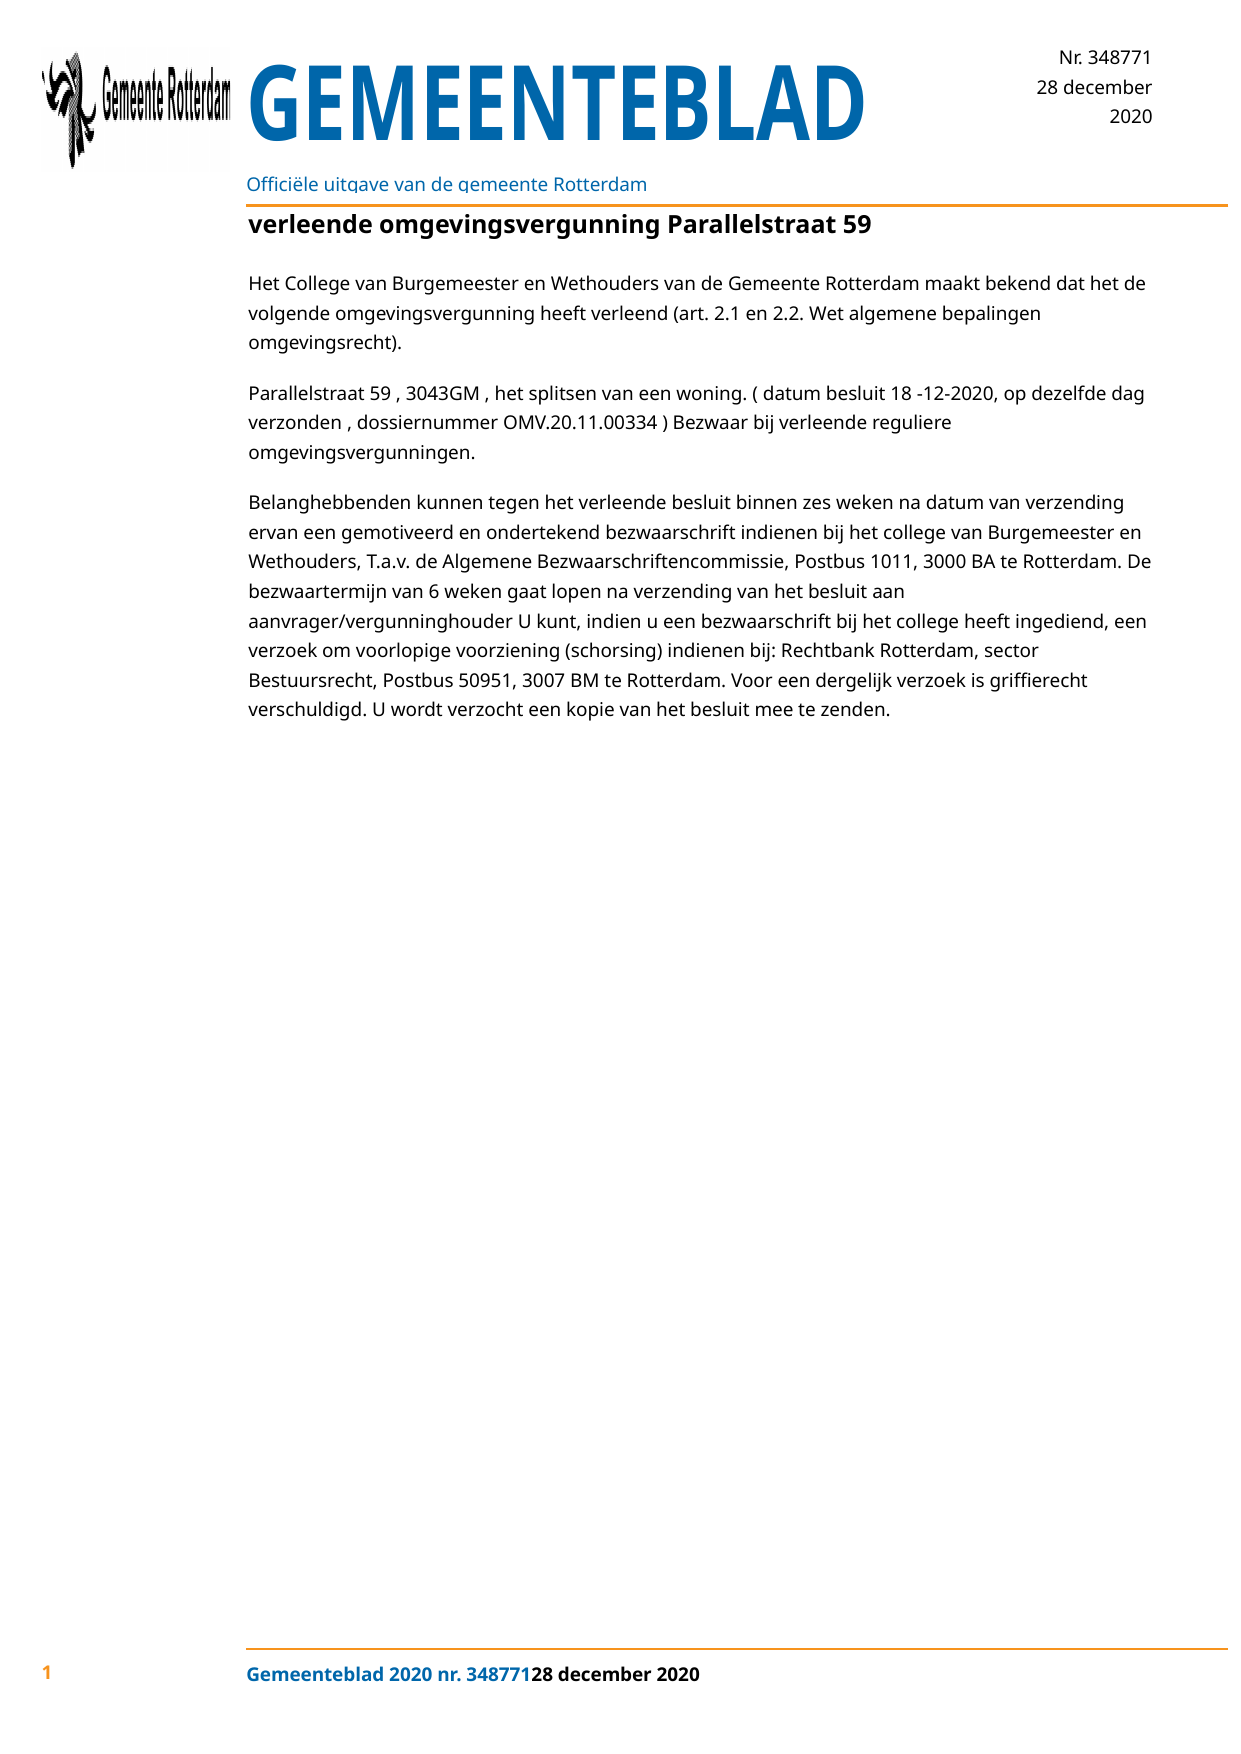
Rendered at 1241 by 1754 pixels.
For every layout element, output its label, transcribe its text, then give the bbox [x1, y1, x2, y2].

text verleende omgevingsvergunning Parallelstraat 59 [248, 207, 1152, 241]
text Parallelstraat 59 , 3043GM , het splitsen van een woning. ( datum besluit 18 -12-2020, op dezelfde dag verzonden , dossiernummer OMV.20.11.00334 ) Bezwaar bij verleende reguliere omgevingsvergunningen. [248, 380, 1152, 465]
text Het College van Burgemeester en Wethouders van de Gemeente Rotterdam maakt bekend dat het de volgende omgevingsvergunning heeft verleend (art. 2.1 en 2.2. Wet algemene bepalingen omgevingsrecht). [248, 270, 1152, 355]
text Belanghebbenden kunnen tegen het verleende besluit binnen zes weken na datum van verzending ervan een gemotiveerd en ondertekend bezwaarschrift indienen bij het college van Burgemeester en Wethouders, T.a.v. de Algemene Bezwaarschriftencommissie, Postbus 1011, 3000 BA te Rotterdam. De bezwaartermijn van 6 weken gaat lopen na verzending van het besluit aan aanvrager/vergunninghouder U kunt, indien u een bezwaarschrift bij het college heeft ingediend, een verzoek om voorlopige voorziening (schorsing) indienen bij: Rechtbank Rotterdam, sector Bestuursrecht, Postbus 50951, 3007 BM te Rotterdam. Voor een dergelijk verzoek is griffierecht verschuldigd. U wordt verzocht een kopie van het besluit mee te zenden. [248, 489, 1152, 722]
picture [41, 47, 231, 172]
